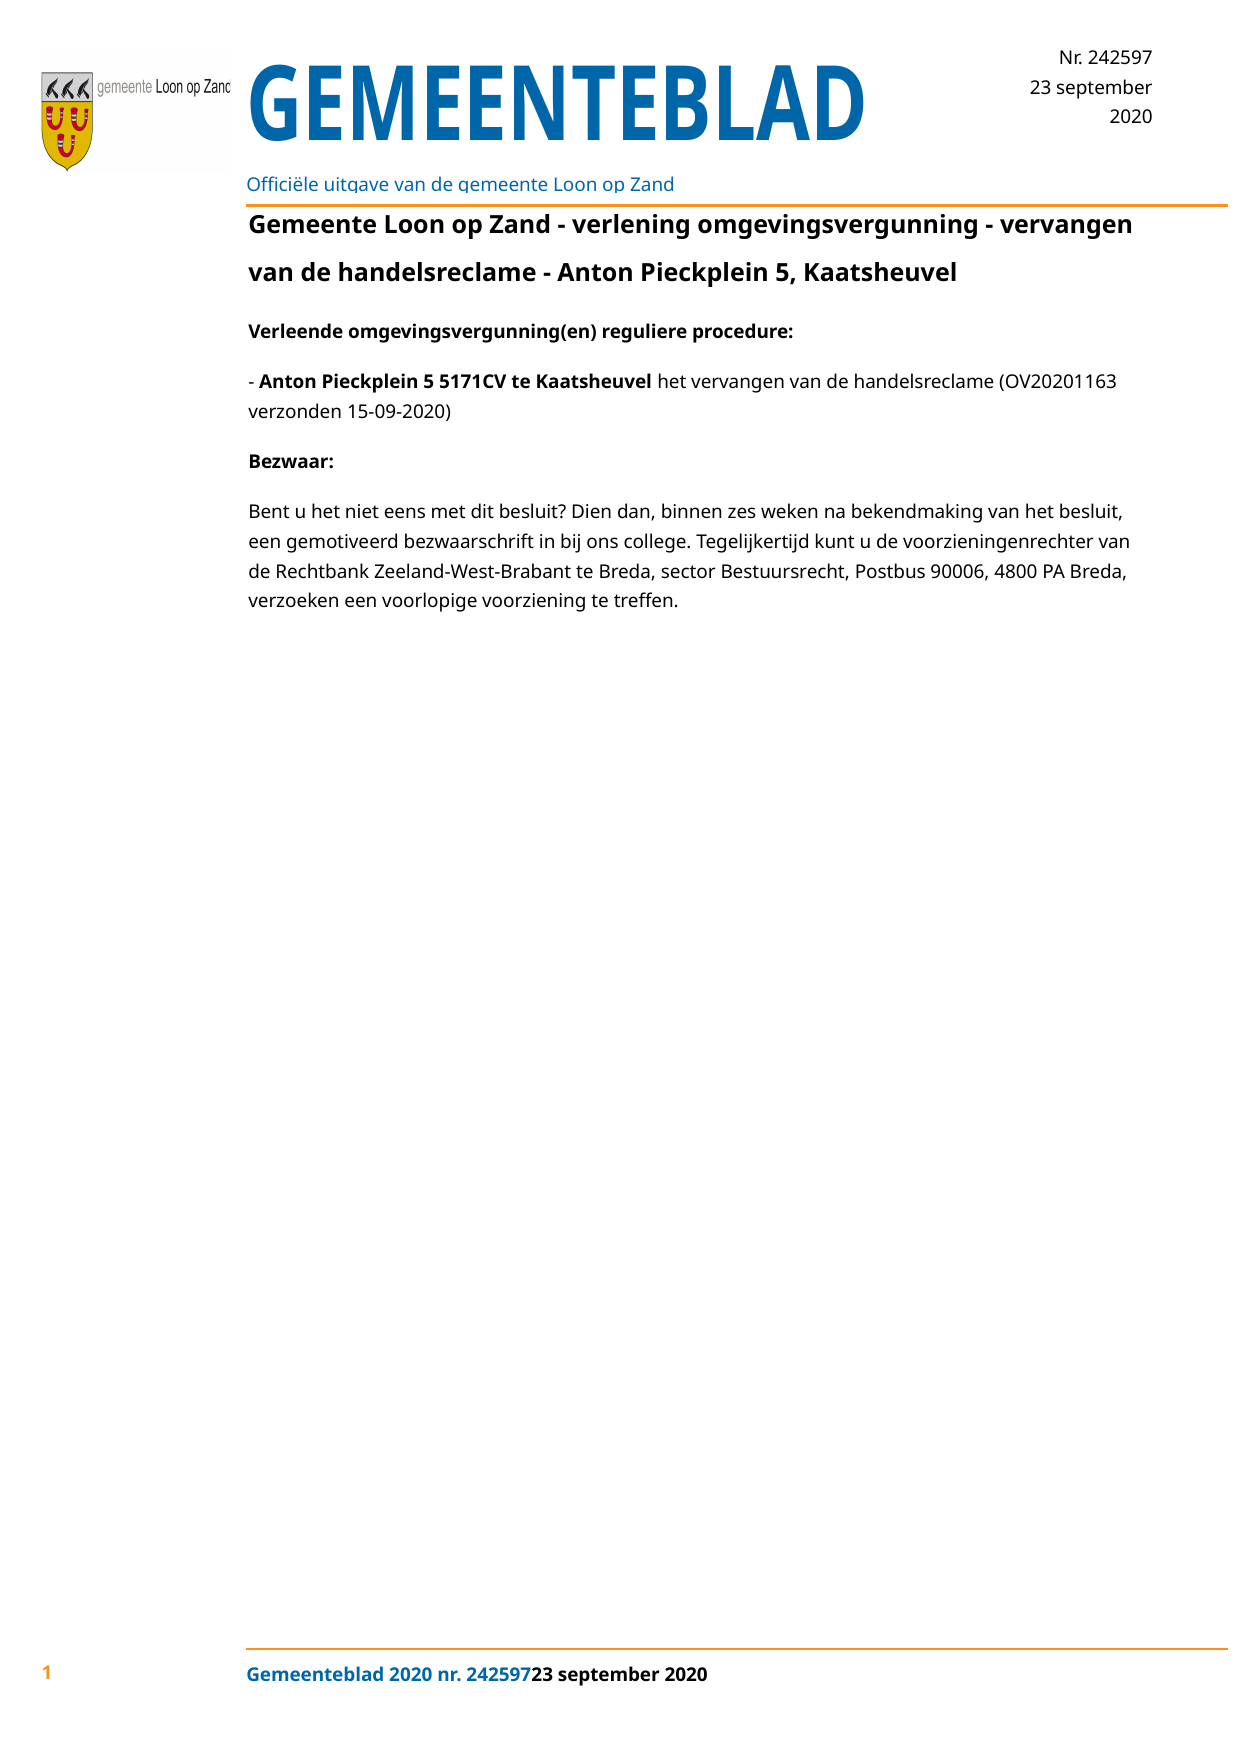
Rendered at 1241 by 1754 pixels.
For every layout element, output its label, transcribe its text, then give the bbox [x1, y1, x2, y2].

text Verleende omgevingsvergunning(en) reguliere procedure: [248, 318, 1152, 344]
text Bent u het niet eens met dit besluit? Dien dan, binnen zes weken na bekendmaking van het besluit, een gemotiveerd bezwaarschrift in bij ons college. Tegelijkertijd kunt u de voorzieningenrechter van de Rechtbank Zeeland-West-Brabant te Breda, sector Bestuursrecht, Postbus 90006, 4800 PA Breda, verzoeken een voorlopige voorziening te treffen. [248, 499, 1152, 613]
text - Anton Pieckplein 5 5171CV te Kaatsheuvel het vervangen van de handelsreclame (OV20201163 verzonden 15-09-2020) [248, 368, 1152, 424]
text Gemeente Loon op Zand - verlening omgevingsvergunning - vervangen van de handelsreclame - Anton Pieckplein 5, Kaatsheuvel [248, 207, 1152, 288]
text Bezwaar: [248, 448, 1152, 474]
picture [41, 47, 231, 172]
